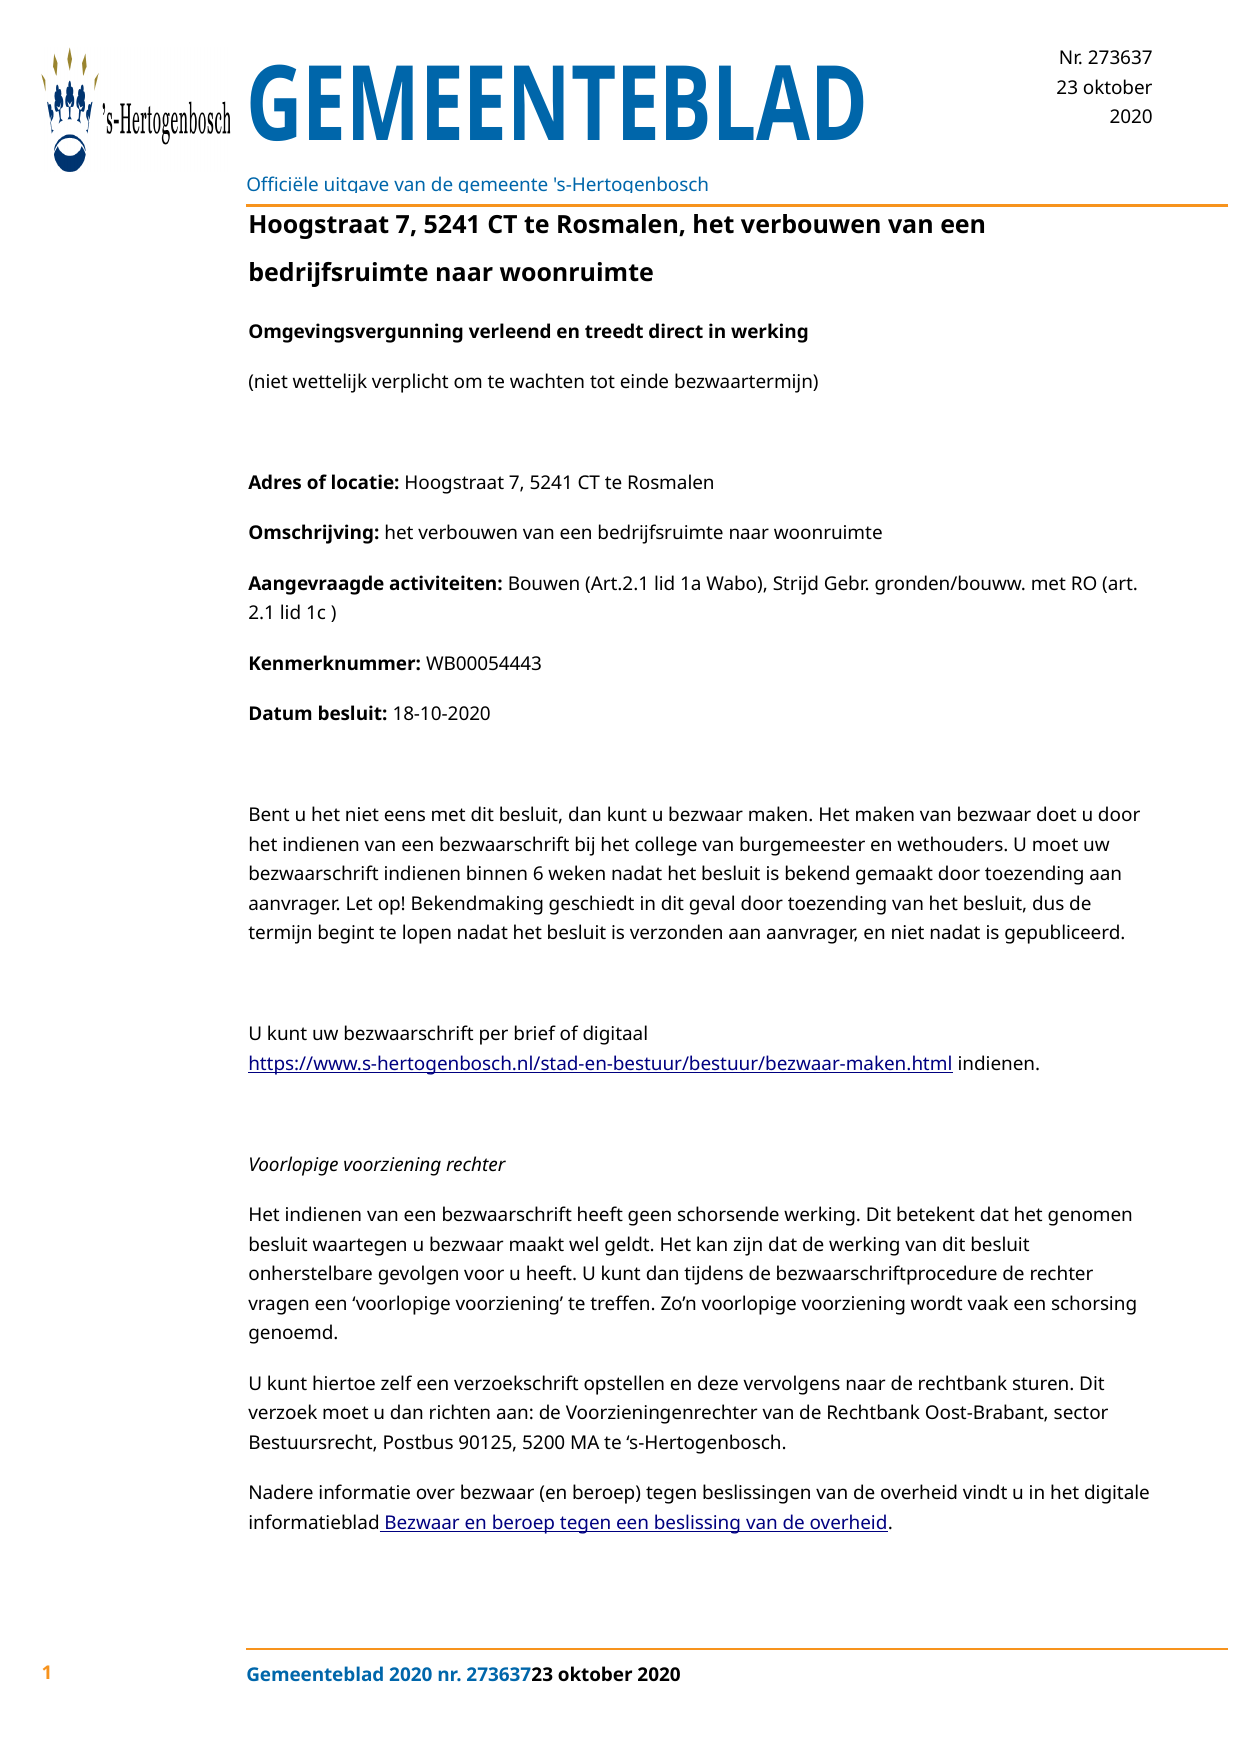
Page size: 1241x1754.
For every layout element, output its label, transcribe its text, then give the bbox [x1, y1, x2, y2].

text Bent u het niet eens met dit besluit, dan kunt u bezwaar maken. Het maken van bezwaar doet u door het indienen van een bezwaarschrift bij het college van burgemeester en wethouders. U moet uw bezwaarschrift indienen binnen 6 weken nadat het besluit is bekend gemaakt door toezending aan aanvrager. Let op! Bekendmaking geschiedt in dit geval door toezending van het besluit, dus de termijn begint te lopen nadat het besluit is verzonden aan aanvrager, en niet nadat is gepubliceerd. [248, 801, 1152, 945]
text Datum besluit: 18-10-2020 [248, 700, 1152, 726]
text (niet wettelijk verplicht om te wachten tot einde bezwaartermijn) [248, 368, 1152, 394]
text Aangevraagde activiteiten: Bouwen (Art.2.1 lid 1a Wabo), Strijd Gebr. gronden/bouww. met RO (art. 2.1 lid 1c ) [248, 570, 1152, 625]
text Nadere informatie over bezwaar (en beroep) tegen beslissingen van de overheid vindt u in het digitale informatieblad Bezwaar en beroep tegen een beslissing van de overheid. [248, 1479, 1152, 1535]
text Omgevingsvergunning verleend en treedt direct in werking [248, 318, 1152, 344]
text Kenmerknummer: WB00054443 [248, 650, 1152, 676]
text Het indienen van een bezwaarschrift heeft geen schorsende werking. Dit betekent dat het genomen besluit waartegen u bezwaar maakt wel geldt. Het kan zijn dat de werking van dit besluit onherstelbare gevolgen voor u heeft. U kunt dan tijdens de bezwaarschriftprocedure de rechter vragen een ‘voorlopige voorziening’ te treffen. Zo’n voorlopige voorziening wordt vaak een schorsing genoemd. [248, 1201, 1152, 1345]
text Hoogstraat 7, 5241 CT te Rosmalen, het verbouwen van een bedrijfsruimte naar woonruimte [248, 207, 1152, 288]
text Adres of locatie: Hoogstraat 7, 5241 CT te Rosmalen [248, 469, 1152, 495]
text Voorlopige voorziening rechter [248, 1151, 1152, 1177]
text U kunt hiertoe zelf een verzoekschrift opstellen en deze vervolgens naar de rechtbank sturen. Dit verzoek moet u dan richten aan: de Voorzieningenrechter van de Rechtbank Oost-Brabant, sector Bestuursrecht, Postbus 90125, 5200 MA te ‘s-Hertogenbosch. [248, 1370, 1152, 1455]
text Omschrijving: het verbouwen van een bedrijfsruimte naar woonruimte [248, 519, 1152, 545]
picture [41, 47, 231, 172]
text U kunt uw bezwaarschrift per brief of digitaal https://www.s-hertogenbosch.nl/stad-en-bestuur/bestuur/bezwaar-maken.html indienen. [248, 1020, 1152, 1076]
